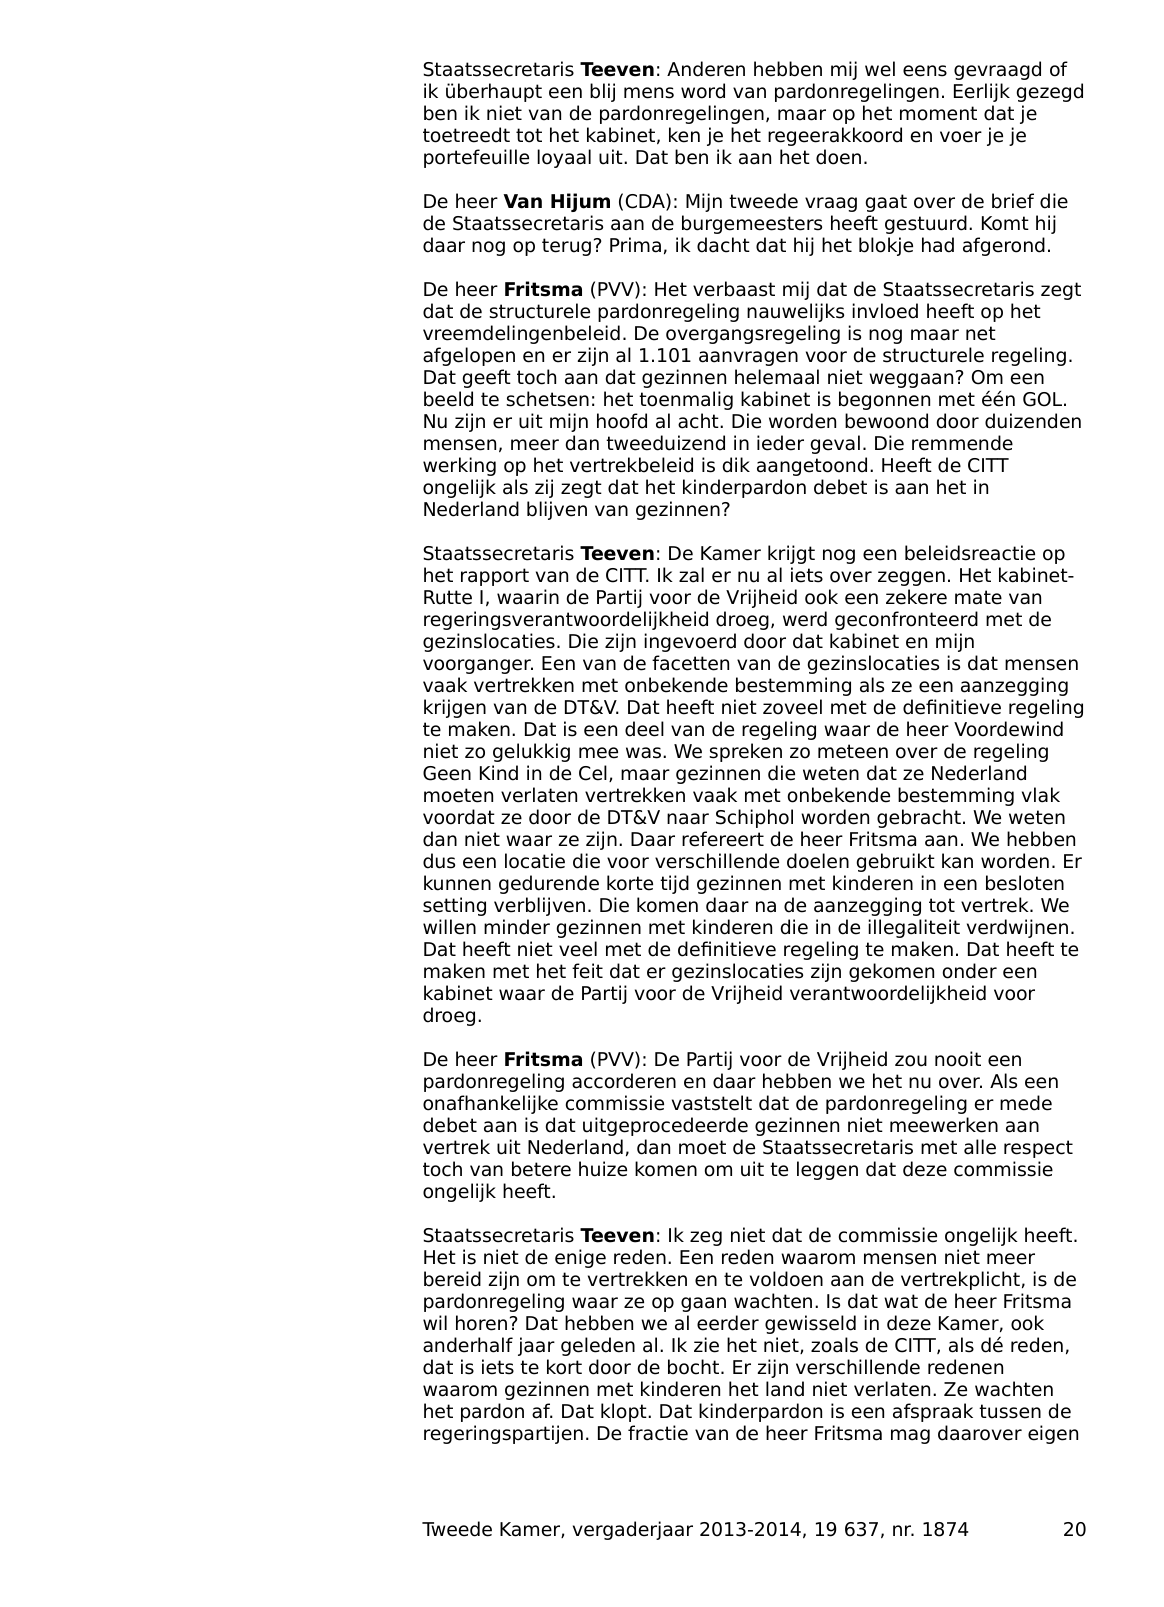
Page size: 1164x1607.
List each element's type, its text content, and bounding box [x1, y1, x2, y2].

text De heer Van Hijum (CDA): Mijn tweede vraag gaat over de brief die de Staatssecretaris aan de burgemeesters heeft gestuurd. Komt hij daar nog op terug? Prima, ik dacht dat hij het blokje had afgerond. [422, 191, 1087, 257]
text Staatssecretaris Teeven: Anderen hebben mij wel eens gevraagd of ik überhaupt een blij mens word van pardonregelingen. Eerlijk gezegd ben ik niet van de pardonregelingen, maar op het moment dat je toetreedt tot het kabinet, ken je het regeerakkoord en voer je je portefeuille loyaal uit. Dat ben ik aan het doen. [422, 59, 1087, 169]
text Staatssecretaris Teeven: Ik zeg niet dat de commissie ongelijk heeft. Het is niet de enige reden. Een reden waarom mensen niet meer bereid zijn om te vertrekken en te voldoen aan de vertrekplicht, is de pardonregeling waar ze op gaan wachten. Is dat wat de heer Fritsma wil horen? Dat hebben we al eerder gewisseld in deze Kamer, ook anderhalf jaar geleden al. Ik zie het niet, zoals de CITT, als dé reden, dat is iets te kort door de bocht. Er zijn verschillende redenen waarom gezinnen met kinderen het land niet verlaten. Ze wachten het pardon af. Dat klopt. Dat kinderpardon is een afspraak tussen de regeringspartijen. De fractie van de heer Fritsma mag daarover eigen [422, 1225, 1087, 1445]
text De heer Fritsma (PVV): De Partij voor de Vrijheid zou nooit een pardonregeling accorderen en daar hebben we het nu over. Als een onafhankelijke commissie vaststelt dat de pardonregeling er mede debet aan is dat uitgeprocedeerde gezinnen niet meewerken aan vertrek uit Nederland, dan moet de Staatssecretaris met alle respect toch van betere huize komen om uit te leggen dat deze commissie ongelijk heeft. [422, 1049, 1087, 1203]
text Staatssecretaris Teeven: De Kamer krijgt nog een beleidsreactie op het rapport van de CITT. Ik zal er nu al iets over zeggen. Het kabinet-Rutte I, waarin de Partij voor de Vrijheid ook een zekere mate van regeringsverantwoordelijkheid droeg, werd geconfronteerd met de gezinslocaties. Die zijn ingevoerd door dat kabinet en mijn voorganger. Een van de facetten van de gezinslocaties is dat mensen vaak vertrekken met onbekende bestemming als ze een aanzegging krijgen van de DT&V. Dat heeft niet zoveel met de definitieve regeling te maken. Dat is een deel van de regeling waar de heer Voordewind niet zo gelukkig mee was. We spreken zo meteen over de regeling Geen Kind in de Cel, maar gezinnen die weten dat ze Nederland moeten verlaten vertrekken vaak met onbekende bestemming vlak voordat ze door de DT&V naar Schiphol worden gebracht. We weten dan niet waar ze zijn. Daar refereert de heer Fritsma aan. We hebben dus een locatie die voor verschillende doelen gebruikt kan worden. Er kunnen gedurende korte tijd gezinnen met kinderen in een besloten setting verblijven. Die komen daar na de aanzegging tot vertrek. We willen minder gezinnen met kinderen die in de illegaliteit verdwijnen. Dat heeft niet veel met de definitieve regeling te maken. Dat heeft te maken met het feit dat er gezinslocaties zijn gekomen onder een kabinet waar de Partij voor de Vrijheid verantwoordelijkheid voor droeg. [422, 543, 1087, 1027]
text De heer Fritsma (PVV): Het verbaast mij dat de Staatssecretaris zegt dat de structurele pardonregeling nauwelijks invloed heeft op het vreemdelingenbeleid. De overgangsregeling is nog maar net afgelopen en er zijn al 1.101 aanvragen voor de structurele regeling. Dat geeft toch aan dat gezinnen helemaal niet weggaan? Om een beeld te schetsen: het toenmalig kabinet is begonnen met één GOL. Nu zijn er uit mijn hoofd al acht. Die worden bewoond door duizenden mensen, meer dan tweeduizend in ieder geval. Die remmende werking op het vertrekbeleid is dik aangetoond. Heeft de CITT ongelijk als zij zegt dat het kinderpardon debet is aan het in Nederland blijven van gezinnen? [422, 279, 1087, 521]
